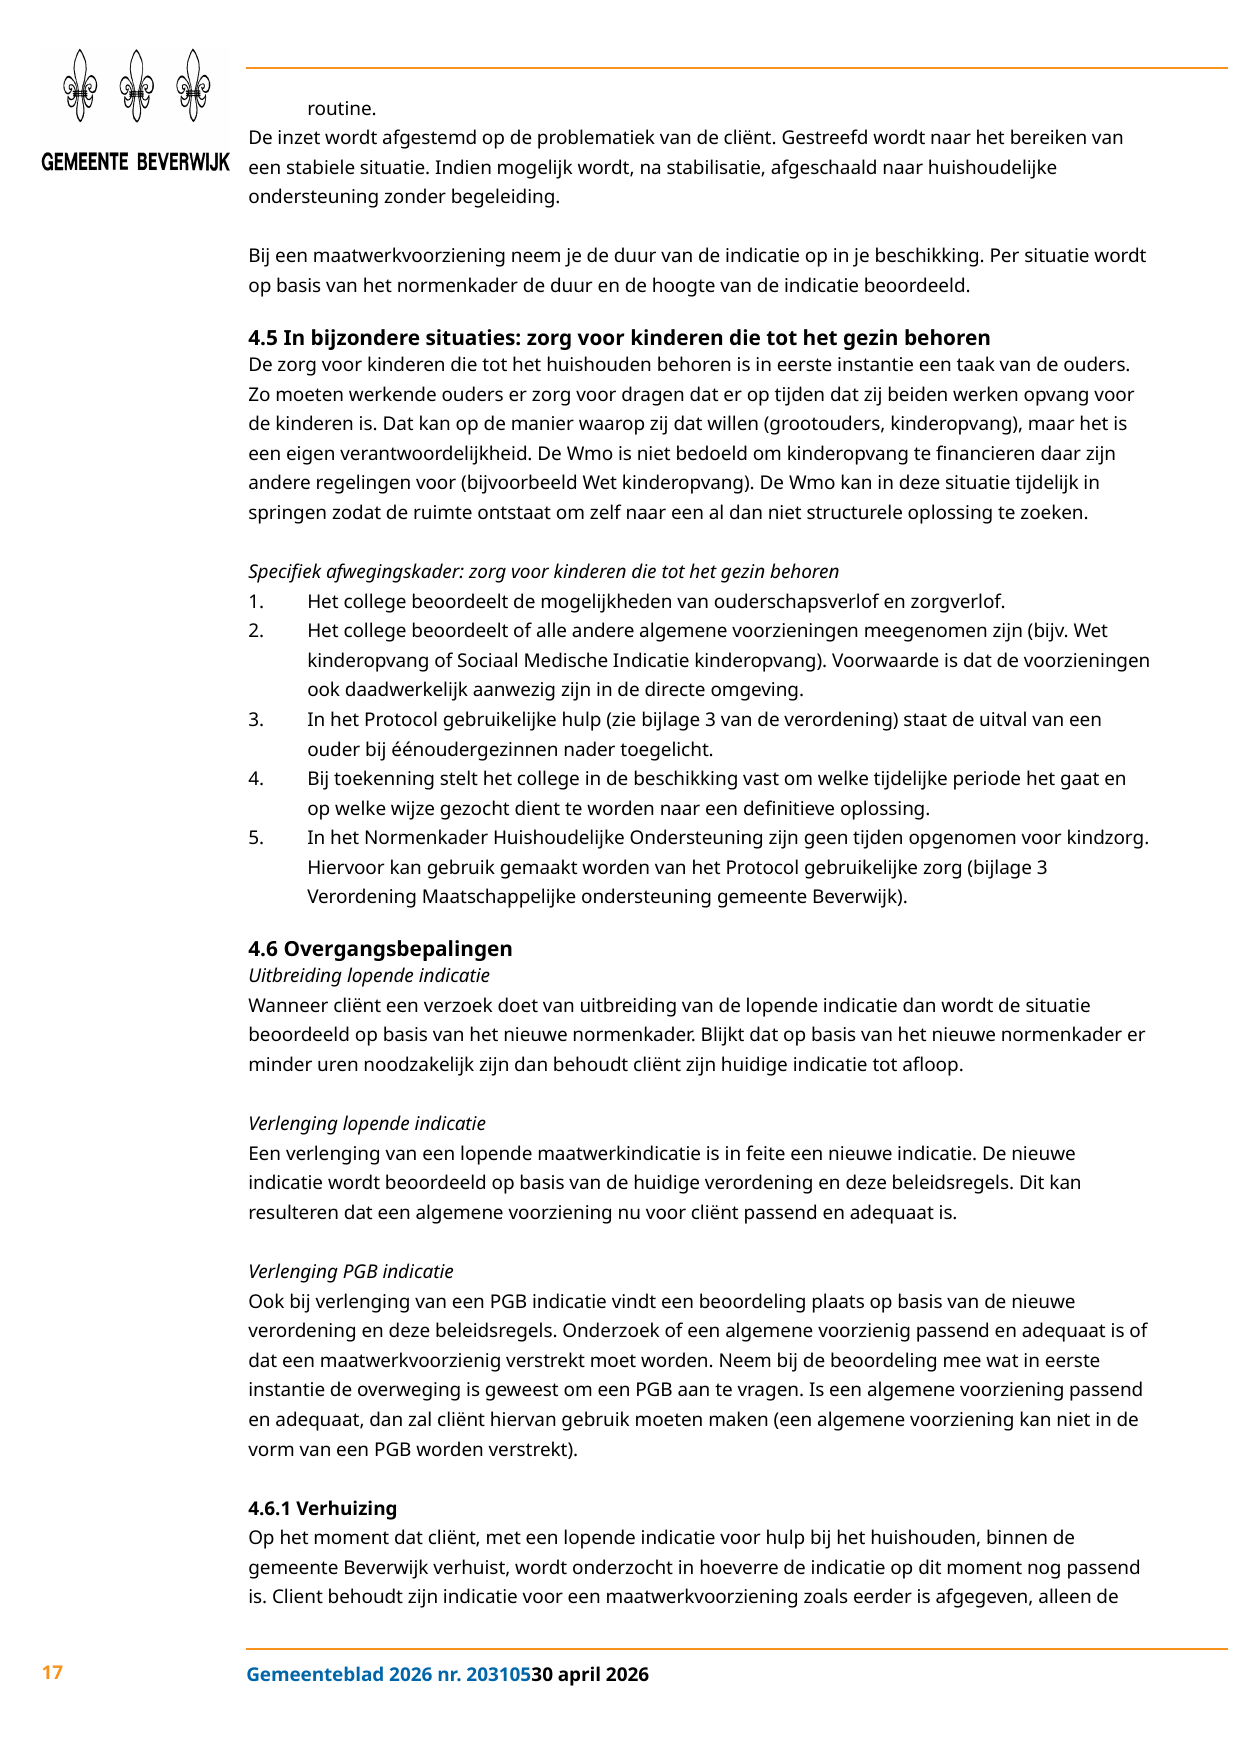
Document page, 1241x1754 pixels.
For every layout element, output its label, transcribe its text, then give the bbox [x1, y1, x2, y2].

text 4.5 In bijzondere situaties: zorg voor kinderen die tot het gezin behoren [248, 323, 1152, 351]
text Verlenging lopende indicatie [248, 1110, 1152, 1136]
list In het Protocol gebruikelijke hulp (zie bijlage 3 van de verordening) staat de uitval van een ouder bij éénoudergezinnen nader toegelicht. [248, 706, 1152, 761]
list Het college beoordeelt of alle andere algemene voorzieningen meegenomen zijn (bijv. Wet kinderopvang of Sociaal Medische Indicatie kinderopvang). Voorwaarde is dat de voorzieningen ook daadwerkelijk aanwezig zijn in de directe omgeving. [248, 617, 1152, 702]
text Verlenging PGB indicatie [248, 1258, 1152, 1284]
picture [41, 47, 231, 172]
list routine. [248, 95, 1152, 121]
list Bij toekenning stelt het college in de beschikking vast om welke tijdelijke periode het gaat en op welke wijze gezocht dient te worden naar een definitieve oplossing. [248, 765, 1152, 821]
list Het college beoordeelt de mogelijkheden van ouderschapsverlof en zorgverlof. [248, 588, 1152, 613]
text Op het moment dat cliënt, met een lopende indicatie voor hulp bij het huishouden, binnen de gemeente Beverwijk verhuist, wordt onderzocht in hoeverre de indicatie op dit moment nog passend is. Client behoudt zijn indicatie voor een maatwerkvoorziening zoals eerder is afgegeven, alleen de [248, 1524, 1152, 1609]
text 4.6.1 Verhuizing [248, 1495, 1152, 1521]
text 4.6 Overgangsbepalingen [248, 934, 1152, 962]
list In het Normenkader Huishoudelijke Ondersteuning zijn geen tijden opgenomen voor kindzorg. Hiervoor kan gebruik gemaakt worden van het Protocol gebruikelijke zorg (bijlage 3 Verordening Maatschappelijke ondersteuning gemeente Beverwijk). [248, 824, 1152, 909]
text De zorg voor kinderen die tot het huishouden behoren is in eerste instantie een taak van de ouders. Zo moeten werkende ouders er zorg voor dragen dat er op tijden dat zij beiden werken opvang voor de kinderen is. Dat kan op de manier waarop zij dat willen (grootouders, kinderopvang), maar het is een eigen verantwoordelijkheid. De Wmo is niet bedoeld om kinderopvang te financieren daar zijn andere regelingen voor (bijvoorbeeld Wet kinderopvang). De Wmo kan in deze situatie tijdelijk in springen zodat de ruimte ontstaat om zelf naar een al dan niet structurele oplossing te zoeken. [248, 351, 1152, 525]
text Uitbreiding lopende indicatie [248, 962, 1152, 988]
text Ook bij verlenging van een PGB indicatie vindt een beoordeling plaats op basis van de nieuwe verordening en deze beleidsregels. Onderzoek of een algemene voorzienig passend en adequaat is of dat een maatwerkvoorzienig verstrekt moet worden. Neem bij de beoordeling mee wat in eerste instantie de overweging is geweest om een PGB aan te vragen. Is een algemene voorziening passend en adequaat, dan zal cliënt hiervan gebruik moeten maken (een algemene voorziening kan niet in de vorm van een PGB worden verstrekt). [248, 1288, 1152, 1462]
text De inzet wordt afgestemd op de problematiek van de cliënt. Gestreefd wordt naar het bereiken van een stabiele situatie. Indien mogelijk wordt, na stabilisatie, afgeschaald naar huishoudelijke ondersteuning zonder begeleiding. [248, 124, 1152, 209]
text Een verlenging van een lopende maatwerkindicatie is in feite een nieuwe indicatie. De nieuwe indicatie wordt beoordeeld op basis van de huidige verordening en deze beleidsregels. Dit kan resulteren dat een algemene voorziening nu voor cliënt passend en adequaat is. [248, 1140, 1152, 1225]
text Bij een maatwerkvoorziening neem je de duur van de indicatie op in je beschikking. Per situatie wordt op basis van het normenkader de duur en de hoogte van de indicatie beoordeeld. [248, 243, 1152, 298]
text Specifiek afwegingskader: zorg voor kinderen die tot het gezin behoren [248, 558, 1152, 584]
text Wanneer cliënt een verzoek doet van uitbreiding van de lopende indicatie dan wordt de situatie beoordeeld op basis van het nieuwe normenkader. Blijkt dat op basis van het nieuwe normenkader er minder uren noodzakelijk zijn dan behoudt cliënt zijn huidige indicatie tot afloop. [248, 992, 1152, 1077]
